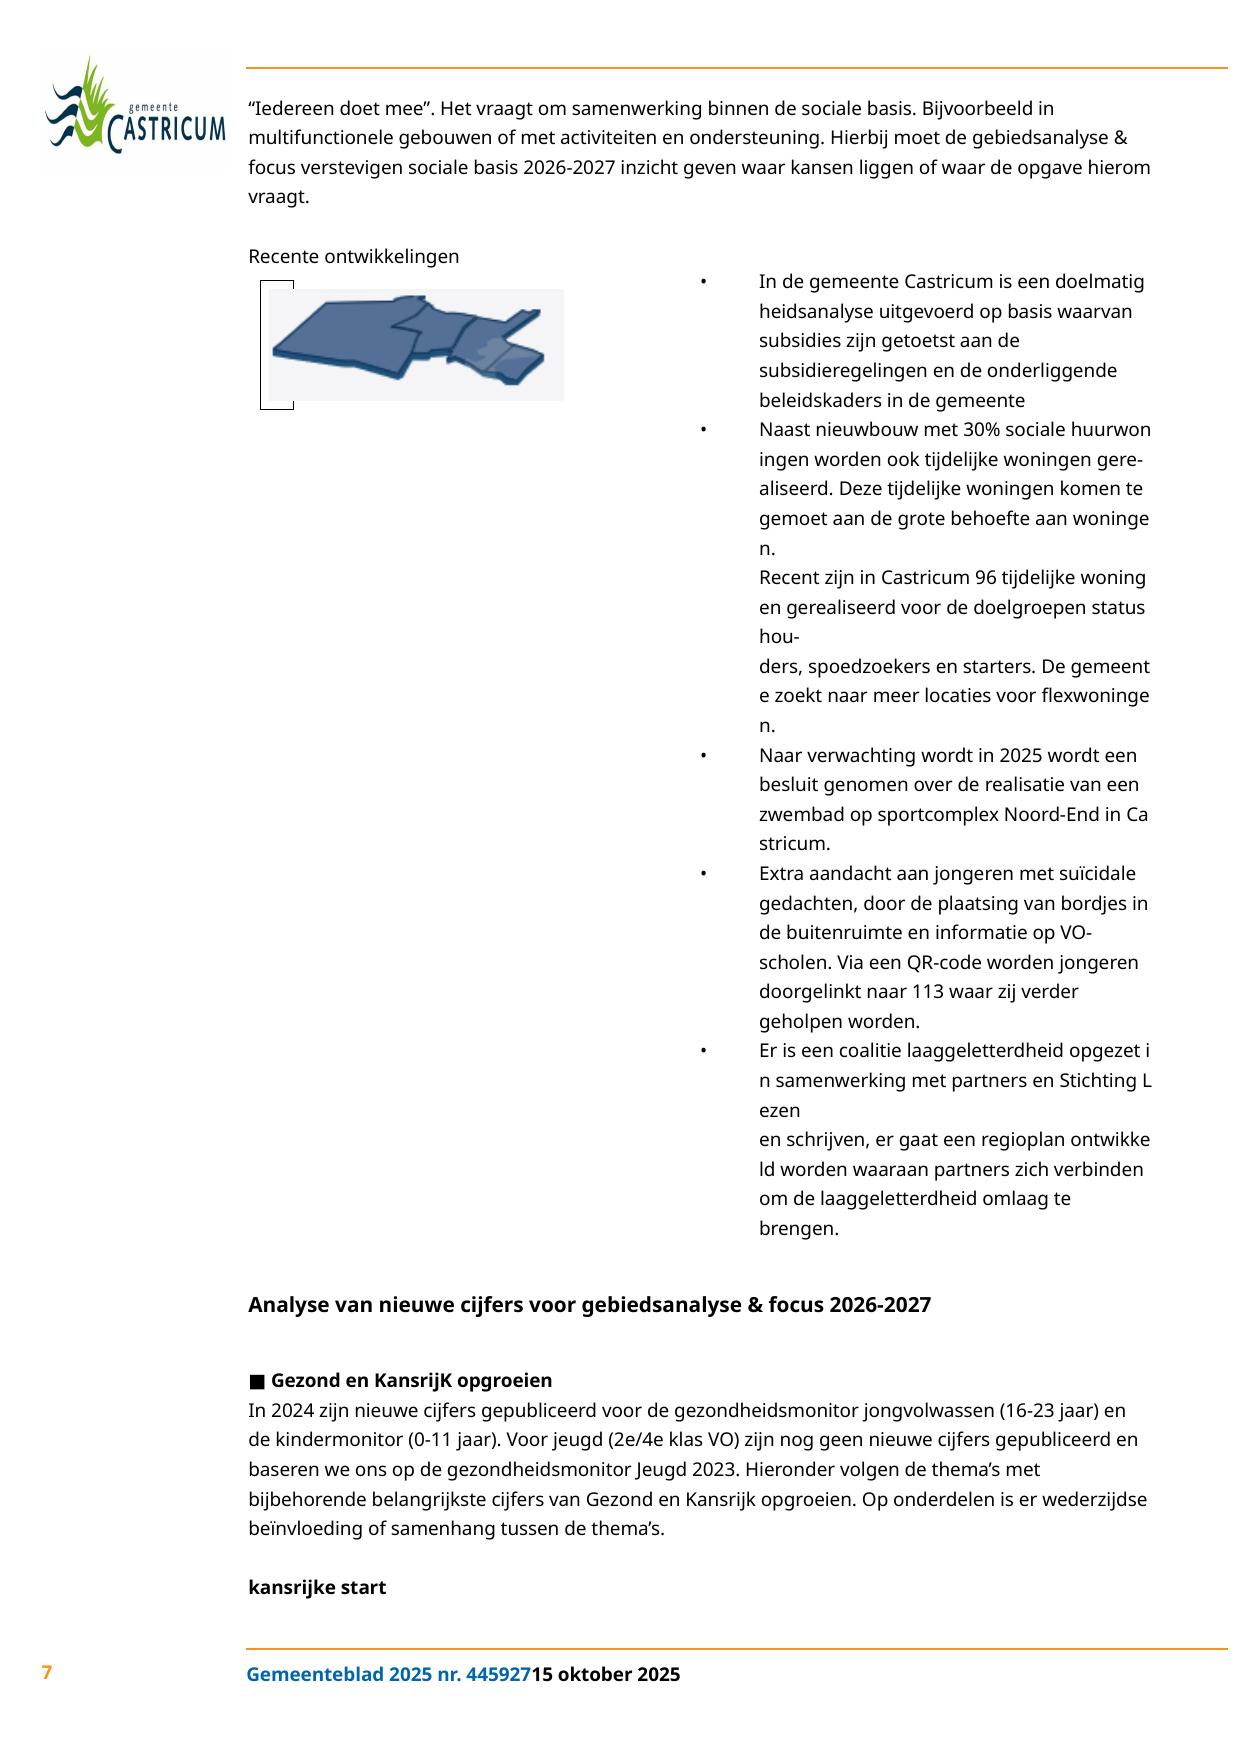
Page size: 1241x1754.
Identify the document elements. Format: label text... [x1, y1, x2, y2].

table_cell [248, 269, 700, 1241]
text Analyse van nieuwe cijfers voor gebiedsanalyse & focus 2026-2027 [248, 1290, 1152, 1318]
text “Iedereen doet mee”. Het vraagt om samenwerking binnen de sociale basis. Bijvoorbeeld in multifunctionele gebouwen of met activiteiten en ondersteuning. Hierbij moet de gebiedsanalyse & focus verstevigen sociale basis 2026-2027 inzicht geven waar kansen liggen of waar de opgave hierom vraagt. [248, 95, 1152, 209]
table_cell In de gemeente Castricum is een doelmatigheidsanalyse uitgevoerd op basis waarvan subsidies zijn getoetst aan de subsidieregelingen en de onderliggende beleidskaders in de gemeente Naast nieuwbouw met 30% sociale huurwoningen worden ook tijdelijke woningen gere- aliseerd. Deze tijdelijke woningen komen tegemoet aan de grote behoefte aan woningen. Recent zijn in Castricum 96 tijdelijke woningen gerealiseerd voor de doelgroepen statushou- ders, spoedzoekers en starters. De gemeente zoekt naar meer locaties voor flexwoningen. Naar verwachting wordt in 2025 wordt een besluit genomen over de realisatie van een zwembad op sportcomplex Noord-End in Castricum. Extra aandacht aan jongeren met suïcidale gedachten, door de plaatsing van bordjes in de buitenruimte en informatie op VO-scholen. Via een QR-code worden jongeren doorgelinkt naar 113 waar zij verder geholpen worden. Er is een coalitie laaggeletterdheid opgezet in samenwerking met partners en Stichting Lezen en schrijven, er gaat een regioplan ontwikkeld worden waaraan partners zich verbinden om de laaggeletterdheid omlaag te brengen. [700, 269, 1152, 1241]
text In 2024 zijn nieuwe cijfers gepubliceerd voor de gezondheidsmonitor jongvolwassen (16-23 jaar) en de kindermonitor (0-11 jaar). Voor jeugd (2e/4e klas VO) zijn nog geen nieuwe cijfers gepubliceerd en baseren we ons op de gezondheidsmonitor Jeugd 2023. Hieronder volgen de thema’s met bijbehorende belangrijkste cijfers van Gezond en Kansrijk opgroeien. Op onderdelen is er wederzijdse beïnvloeding of samenhang tussen de thema’s. [248, 1397, 1152, 1541]
table_header [700, 243, 1152, 268]
picture [41, 47, 231, 172]
table_header Recente ontwikkelingen [248, 243, 700, 268]
picture [268, 289, 565, 401]
text kansrijke start [248, 1574, 1152, 1600]
text ■ Gezond en KansrijK opgroeien [248, 1367, 1152, 1393]
